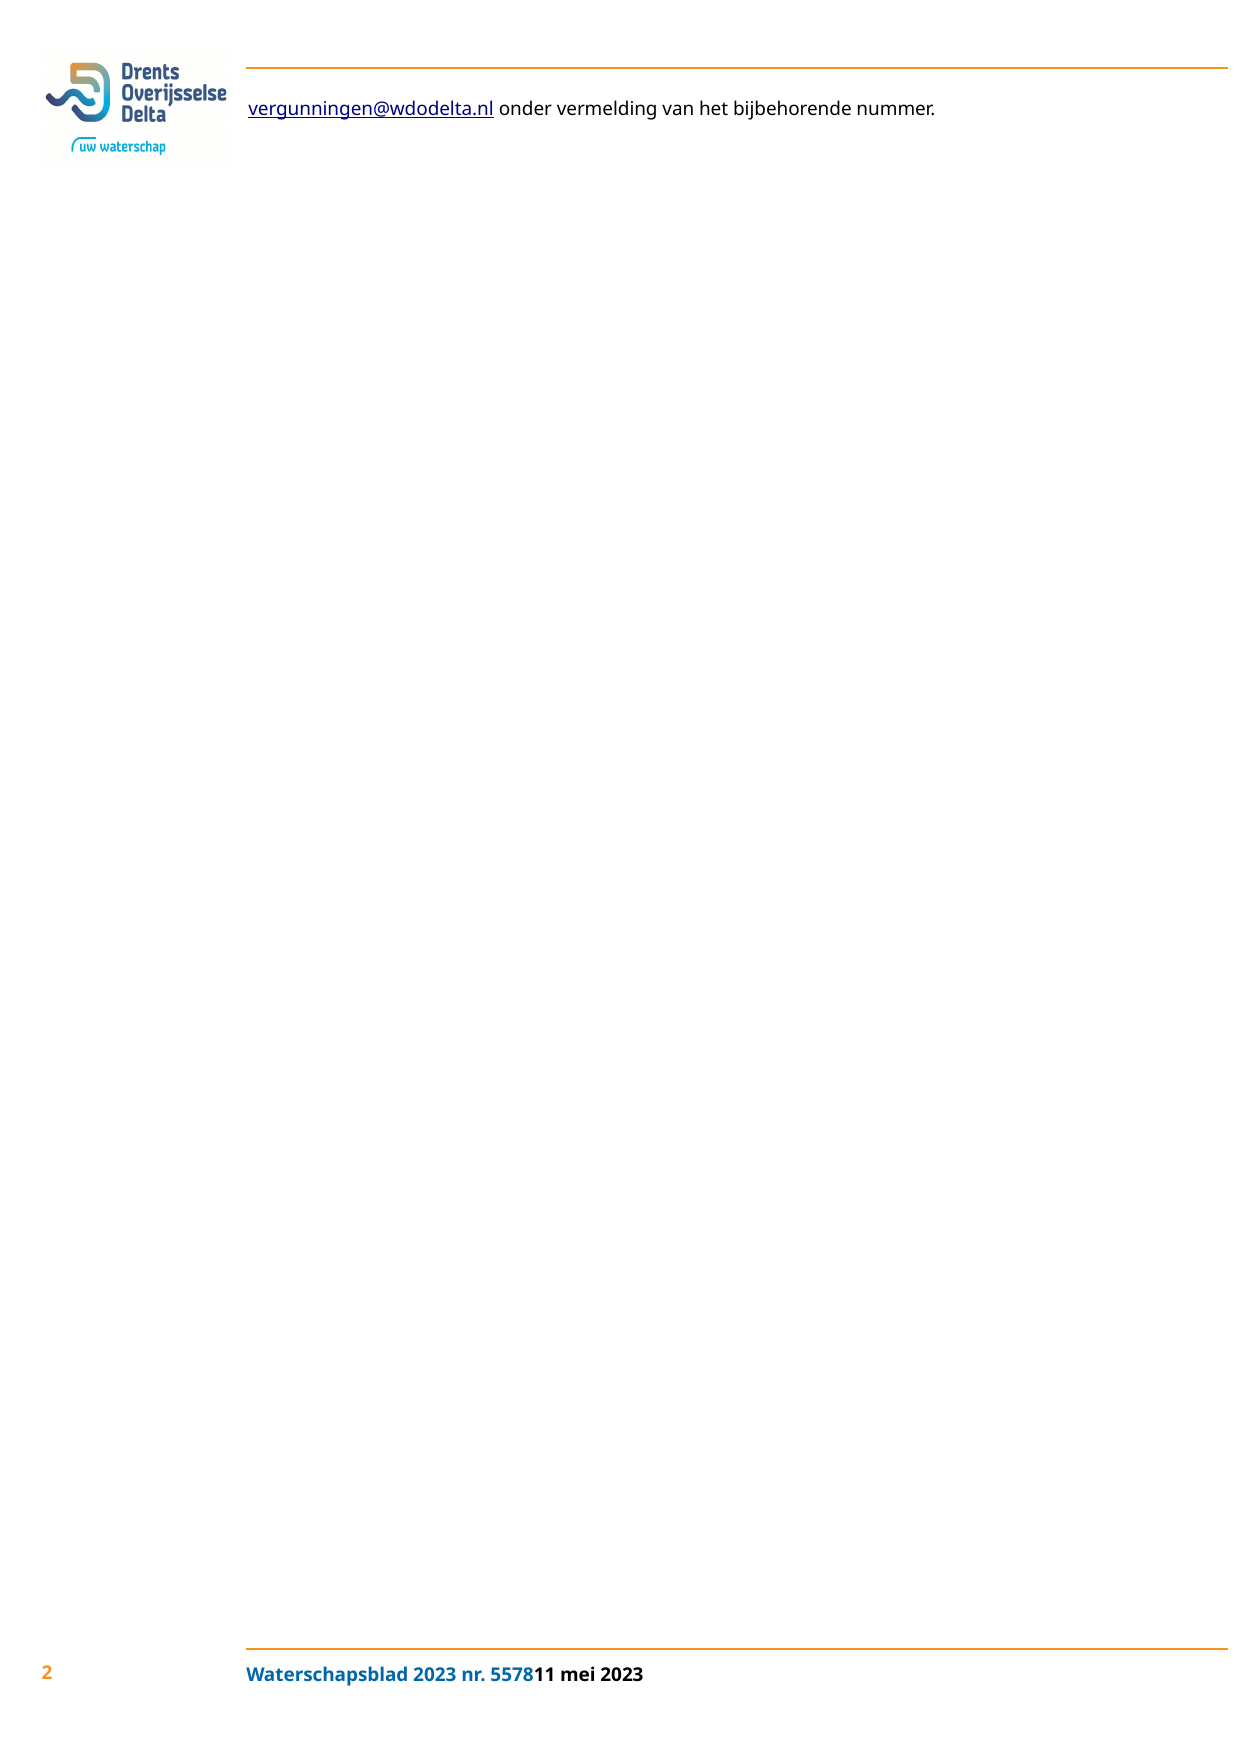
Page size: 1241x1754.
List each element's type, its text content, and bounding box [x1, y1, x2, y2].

picture [41, 47, 231, 172]
text vergunningen@wdodelta.nl onder vermelding van het bijbehorende nummer. [248, 95, 1152, 121]
